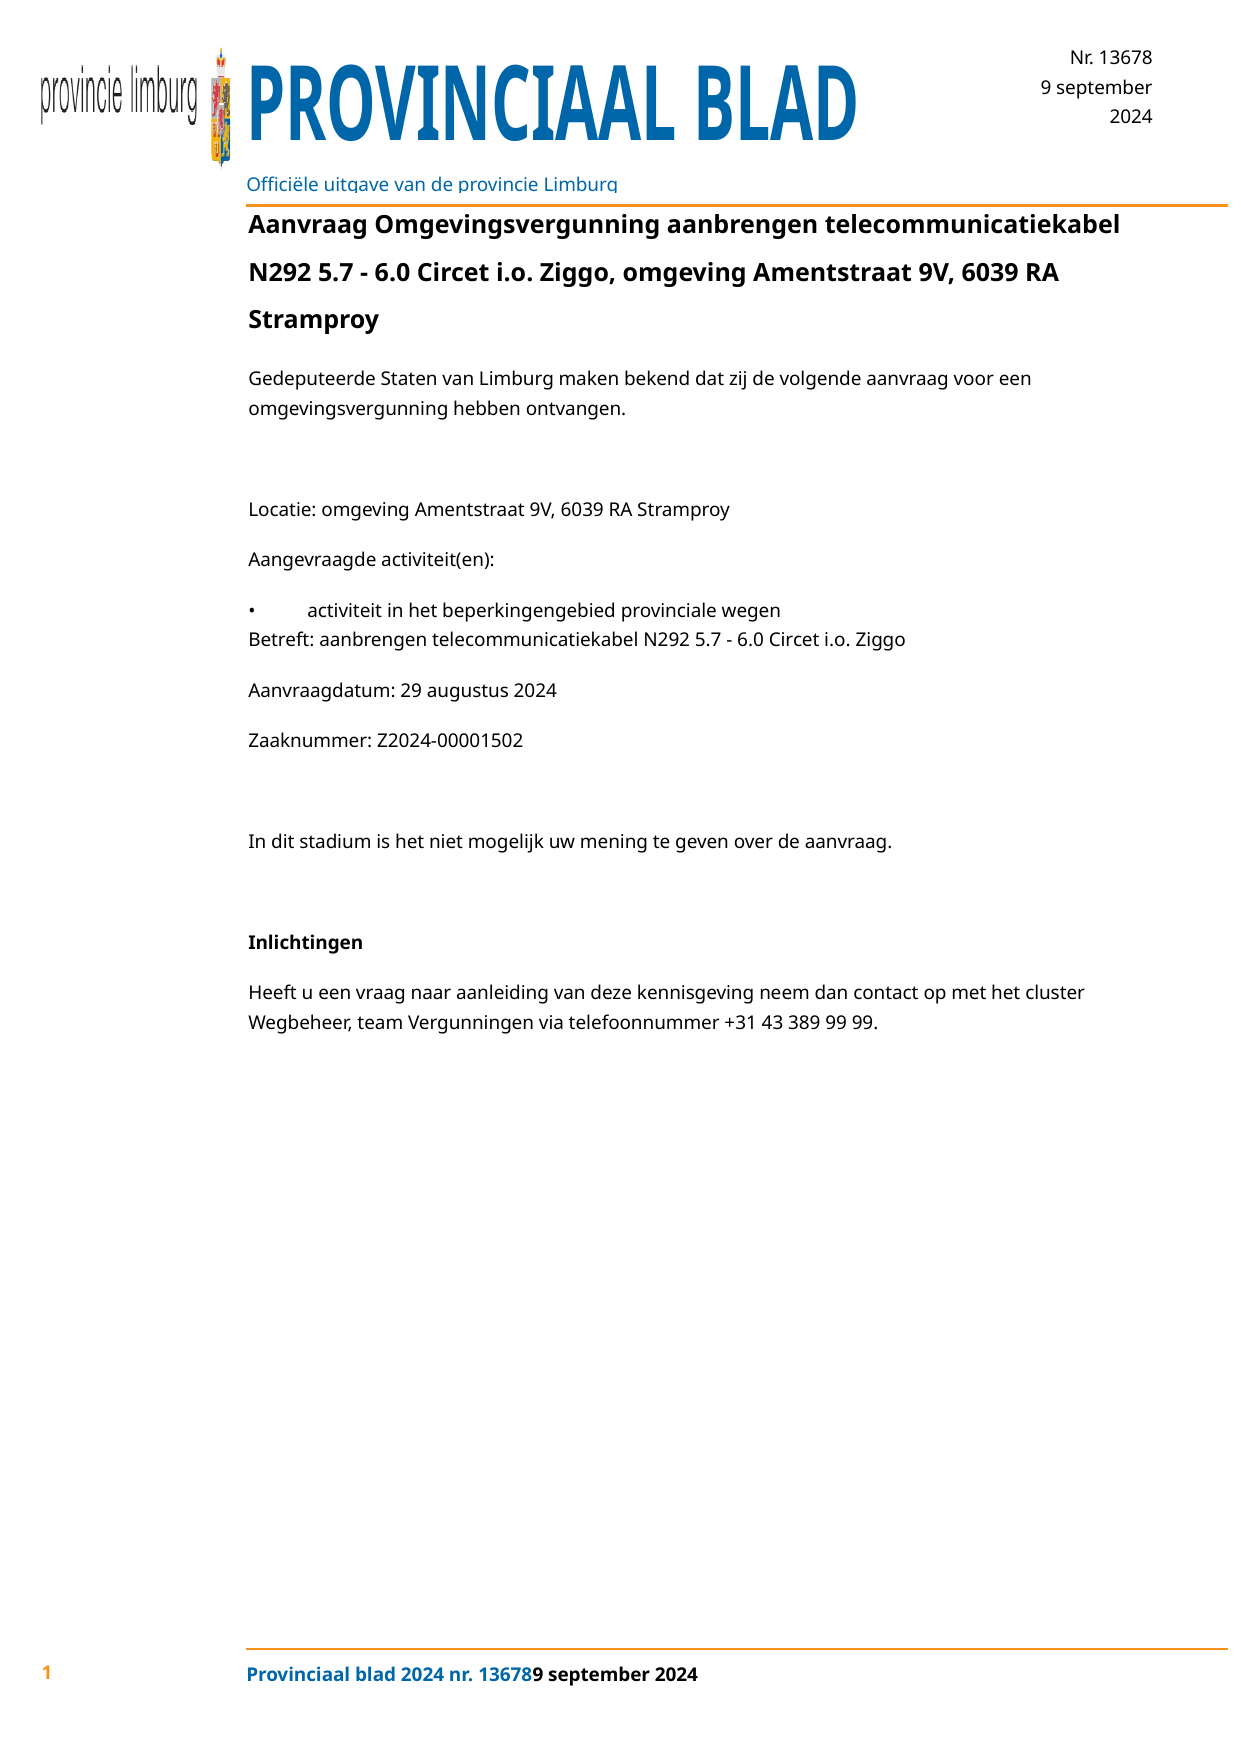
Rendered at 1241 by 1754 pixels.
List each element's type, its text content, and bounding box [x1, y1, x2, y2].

text In dit stadium is het niet mogelijk uw mening te geven over de aanvraag. [248, 828, 1152, 854]
list activiteit in het beperkingengebied provinciale wegen [248, 597, 1152, 622]
text Inlichtingen [248, 929, 1152, 954]
text Gedeputeerde Staten van Limburg maken bekend dat zij de volgende aanvraag voor een omgevingsvergunning hebben ontvangen. [248, 366, 1152, 421]
text Aangevraagde activiteit(en): [248, 546, 1152, 572]
text Betreft: aanbrengen telecommunicatiekabel N292 5.7 - 6.0 Circet i.o. Ziggo [248, 626, 1152, 652]
text Locatie: omgeving Amentstraat 9V, 6039 RA Stramproy [248, 496, 1152, 522]
text Aanvraag Omgevingsvergunning aanbrengen telecommunicatiekabel N292 5.7 - 6.0 Circet i.o. Ziggo, omgeving Amentstraat 9V, 6039 RA Stramproy [248, 207, 1152, 336]
text Heeft u een vraag naar aanleiding van deze kennisgeving neem dan contact op met het cluster Wegbeheer, team Vergunningen via telefoonnummer +31 43 389 99 99. [248, 979, 1152, 1034]
picture [41, 47, 231, 172]
text Zaaknummer: Z2024-00001502 [248, 727, 1152, 753]
text Aanvraagdatum: 29 augustus 2024 [248, 677, 1152, 702]
